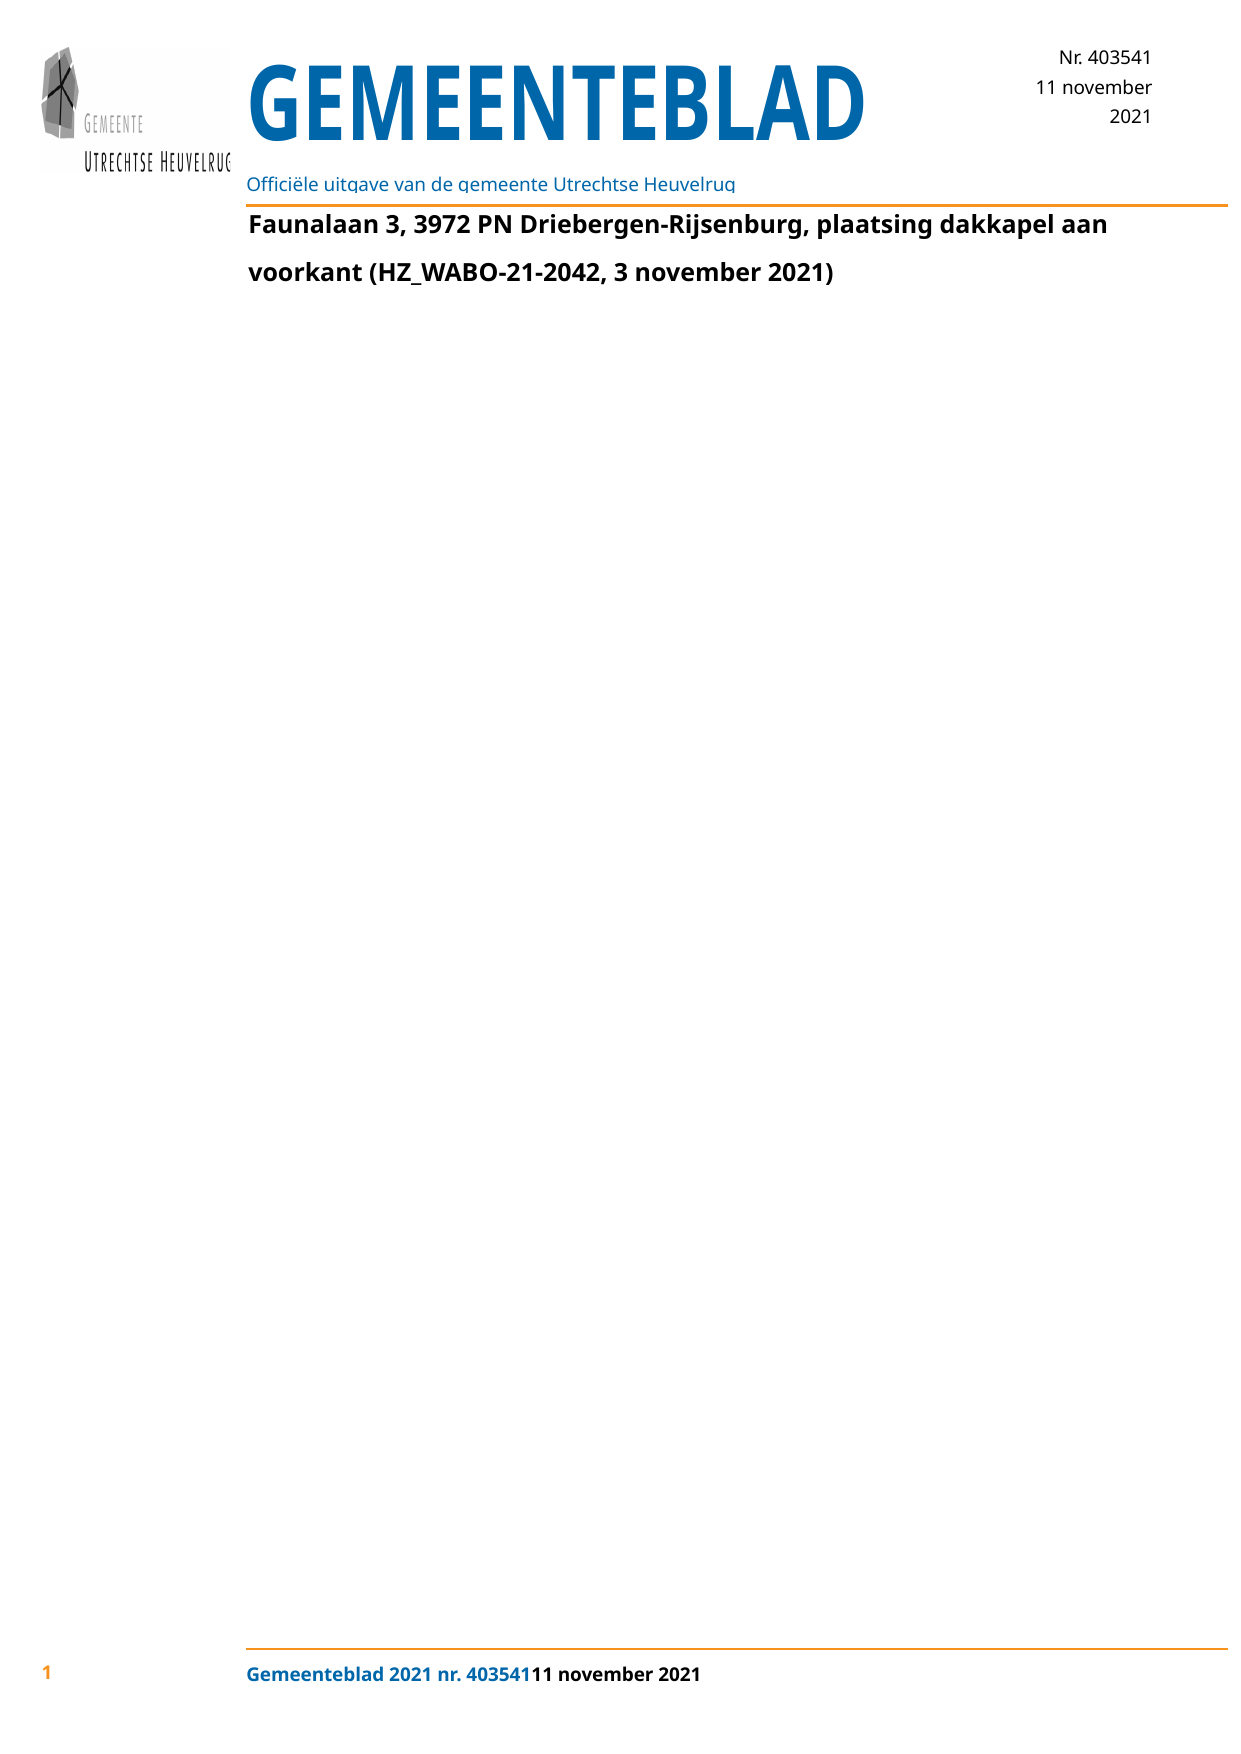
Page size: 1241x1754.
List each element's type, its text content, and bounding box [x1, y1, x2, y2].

picture [41, 47, 231, 172]
text Faunalaan 3, 3972 PN Driebergen-Rijsenburg, plaatsing dakkapel aan voorkant (HZ_WABO-21-2042, 3 november 2021) [248, 207, 1152, 288]
